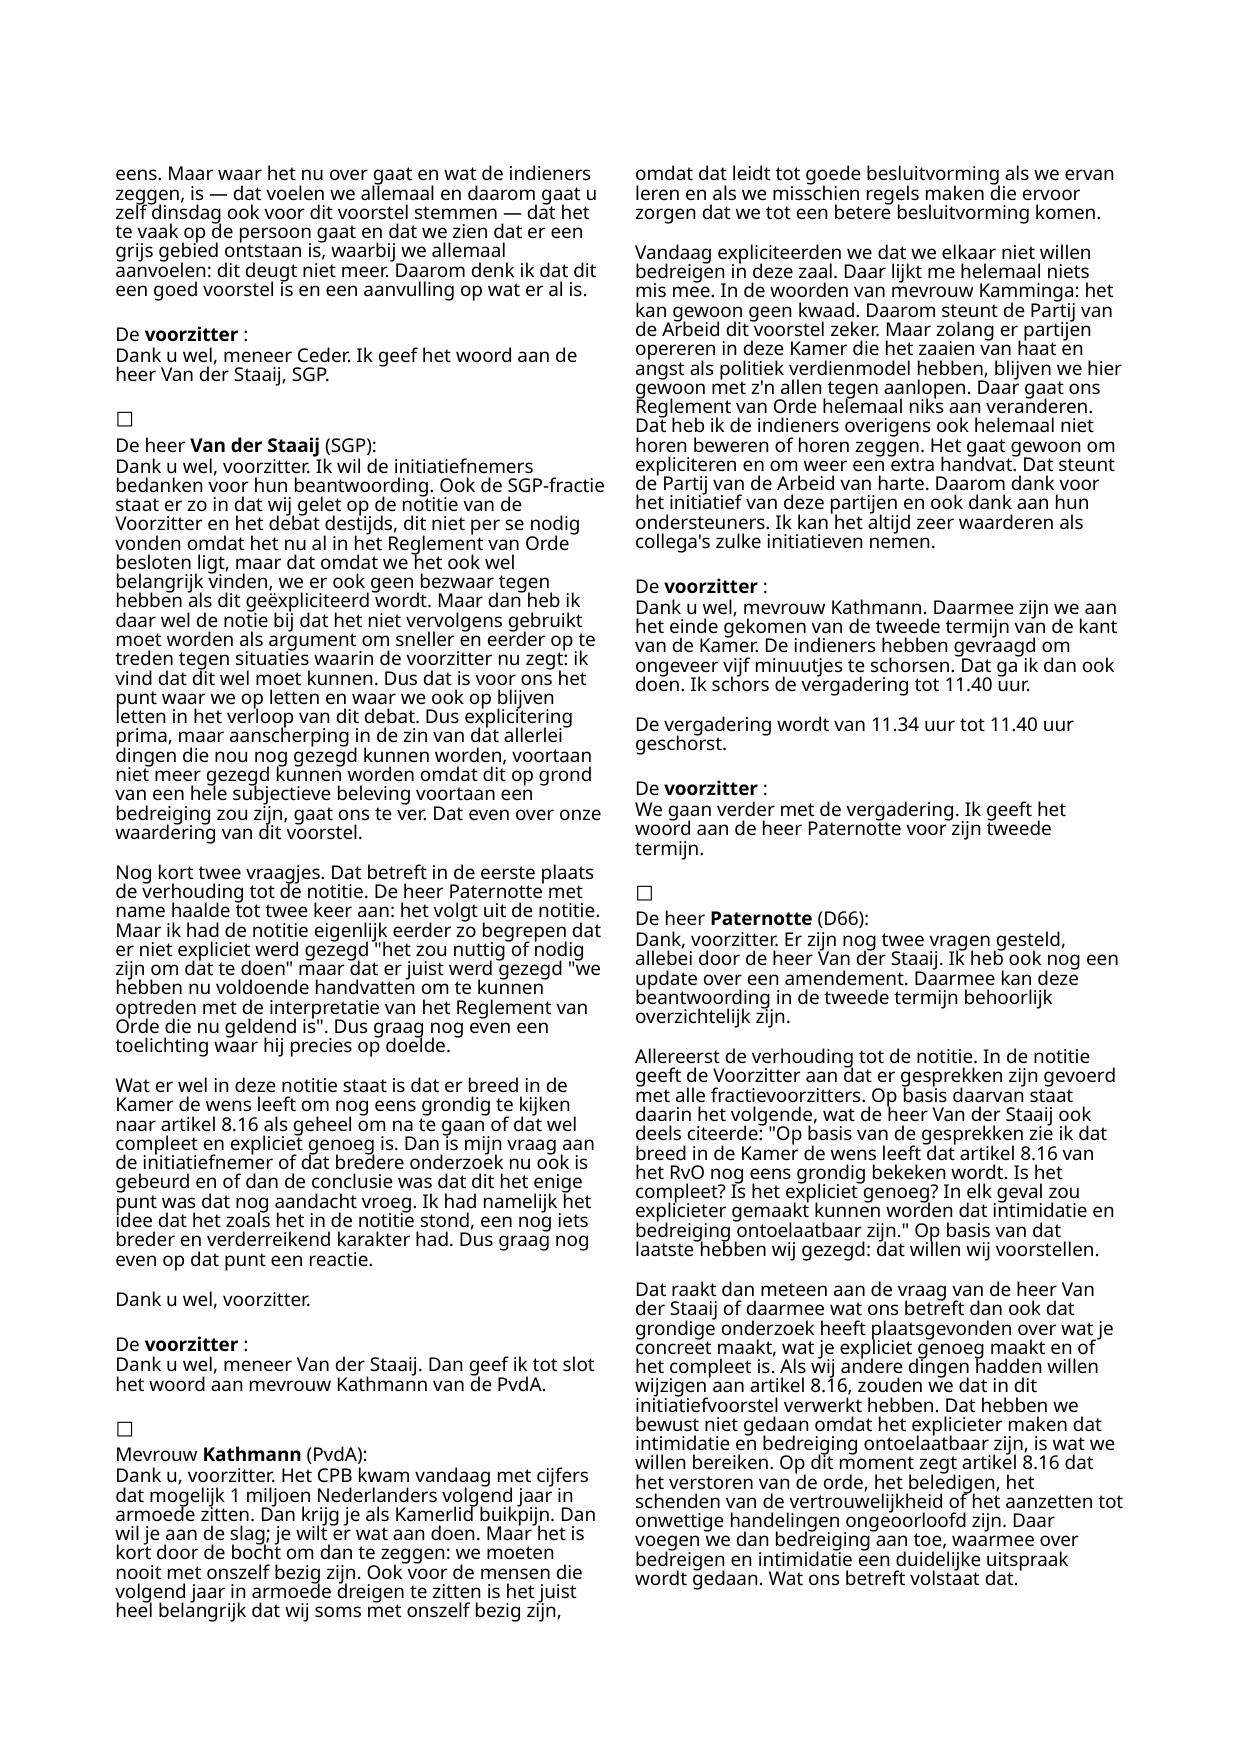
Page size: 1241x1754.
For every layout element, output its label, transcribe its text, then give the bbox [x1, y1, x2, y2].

text Dank u wel, meneer Ceder. Ik geef het woord aan de heer Van der Staaij, SGP. [115, 347, 605, 385]
text Allereerst de verhouding tot de notitie. In de notitie geeft de Voorzitter aan dat er gesprekken zijn gevoerd met alle fractievoorzitters. Op basis daarvan staat daarin het volgende, wat de heer Van der Staaij ook deels citeerde: "Op basis van de gesprekken zie ik dat breed in de Kamer de wens leeft dat artikel 8.16 van het RvO nog eens grondig bekeken wordt. Is het compleet? Is het expliciet genoeg? In elk geval zou explicieter gemaakt kunnen worden dat intimidatie en bedreiging ontoelaatbaar zijn." Op basis van dat laatste hebben wij gezegd: dat willen wij voorstellen. [635, 1048, 1125, 1260]
text De voorzitter : [635, 775, 1125, 801]
text Vandaag expliciteerden we dat we elkaar niet willen bedreigen in deze zaal. Daar lijkt me helemaal niets mis mee. In de woorden van mevrouw Kamminga: het kan gewoon geen kwaad. Daarom steunt de Partij van de Arbeid dit voorstel zeker. Maar zolang er partijen opereren in deze Kamer die het zaaien van haat en angst als politiek verdienmodel hebben, blijven we hier gewoon met z'n allen tegen aanlopen. Daar gaat ons Reglement van Orde helemaal niks aan veranderen. Dat heb ik de indieners overigens ook helemaal niet horen beweren of horen zeggen. Het gaat gewoon om expliciteren en om weer een extra handvat. Dat steunt de Partij van de Arbeid van harte. Daarom dank voor het initiatief van deze partijen en ook dank aan hun ondersteuners. Ik kan het altijd zeer waarderen als collega's zulke initiatieven nemen. [635, 244, 1125, 552]
text De heer Van der Staaij (SGP): [115, 432, 605, 458]
text ⬜ [635, 880, 1125, 905]
text Dat raakt dan meteen aan de vraag van de heer Van der Staaij of daarmee wat ons betreft dan ook dat grondige onderzoek heeft plaatsgevonden over wat je concreet maakt, wat je expliciet genoeg maakt en of het compleet is. Als wij andere dingen hadden willen wijzigen aan artikel 8.16, zouden we dat in dit initiatiefvoorstel verwerkt hebben. Dat hebben we bewust niet gedaan omdat het explicieter maken dat intimidatie en bedreiging ontoelaatbaar zijn, is wat we willen bereiken. Op dit moment zegt artikel 8.16 dat het verstoren van de orde, het beledigen, het schenden van de vertrouwelijkheid of het aanzetten tot onwettige handelingen ongeoorloofd zijn. Daar voegen we dan bedreiging aan toe, waarmee over bedreigen en intimidatie een duidelijke uitspraak wordt gedaan. Wat ons betreft volstaat dat. [635, 1281, 1125, 1589]
text De voorzitter : [115, 321, 605, 347]
text Dank u wel, mevrouw Kathmann. Daarmee zijn we aan het einde gekomen van de tweede termijn van de kant van de Kamer. De indieners hebben gevraagd om ongeveer vijf minuutjes te schorsen. Dat ga ik dan ook doen. Ik schors de vergadering tot 11.40 uur. [635, 599, 1125, 695]
text eens. Maar waar het nu over gaat en wat de indieners zeggen, is — dat voelen we allemaal en daarom gaat u zelf dinsdag ook voor dit voorstel stemmen — dat het te vaak op de persoon gaat en dat we zien dat er een grijs gebied ontstaan is, waarbij we allemaal aanvoelen: dit deugt niet meer. Daarom denk ik dat dit een goed voorstel is en een aanvulling op wat er al is. [115, 165, 605, 300]
text Dank, voorzitter. Er zijn nog twee vragen gesteld, allebei door de heer Van der Staaij. Ik heb ook nog een update over een amendement. Daarmee kan deze beantwoording in de tweede termijn behoorlijk overzichtelijk zijn. [635, 931, 1125, 1027]
text Mevrouw Kathmann (PvdA): [115, 1442, 605, 1467]
text Dank u wel, voorzitter. Ik wil de initiatiefnemers bedanken voor hun beantwoording. Ook de SGP-fractie staat er zo in dat wij gelet op de notitie van de Voorzitter en het debat destijds, dit niet per se nodig vonden omdat het nu al in het Reglement van Orde besloten ligt, maar dat omdat we het ook wel belangrijk vinden, we er ook geen bezwaar tegen hebben als dit geëxpliciteerd wordt. Maar dan heb ik daar wel de notie bij dat het niet vervolgens gebruikt moet worden als argument om sneller en eerder op te treden tegen situaties waarin de voorzitter nu zegt: ik vind dat dit wel moet kunnen. Dus dat is voor ons het punt waar we op letten en waar we ook op blijven letten in het verloop van dit debat. Dus explicitering prima, maar aanscherping in de zin van dat allerlei dingen die nou nog gezegd kunnen worden, voortaan niet meer gezegd kunnen worden omdat dit op grond van een hele subjectieve beleving voortaan een bedreiging zou zijn, gaat ons te ver. Dat even over onze waardering van dit voorstel. [115, 458, 605, 843]
text De vergadering wordt van 11.34 uur tot 11.40 uur geschorst. [635, 716, 1125, 754]
text De voorzitter : [115, 1331, 605, 1356]
text Nog kort twee vraagjes. Dat betreft in de eerste plaats de verhouding tot de notitie. De heer Paternotte met name haalde tot twee keer aan: het volgt uit de notitie. Maar ik had de notitie eigenlijk eerder zo begrepen dat er niet expliciet werd gezegd "het zou nuttig of nodig zijn om dat te doen" maar dat er juist werd gezegd "we hebben nu voldoende handvatten om te kunnen optreden met de interpretatie van het Reglement van Orde die nu geldend is". Dus graag nog even een toelichting waar hij precies op doelde. [115, 864, 605, 1056]
text ⬜ [115, 1416, 605, 1442]
text omdat dat leidt tot goede besluitvorming als we ervan leren en als we misschien regels maken die ervoor zorgen dat we tot een betere besluitvorming komen. [635, 165, 1125, 223]
text Dank u wel, voorzitter. [115, 1291, 605, 1310]
text ⬜ [115, 406, 605, 432]
text De heer Paternotte (D66): [635, 905, 1125, 931]
text Dank u wel, meneer Van der Staaij. Dan geef ik tot slot het woord aan mevrouw Kathmann van de PvdA. [115, 1356, 605, 1395]
text Dank u, voorzitter. Het CPB kwam vandaag met cijfers dat mogelijk 1 miljoen Nederlanders volgend jaar in armoede zitten. Dan krijg je als Kamerlid buikpijn. Dan wil je aan de slag; je wilt er wat aan doen. Maar het is kort door de bocht om dan te zeggen: we moeten nooit met onszelf bezig zijn. Ook voor de mensen die volgend jaar in armoede dreigen te zitten is het juist heel belangrijk dat wij soms met onszelf bezig zijn, [115, 1467, 605, 1621]
text Wat er wel in deze notitie staat is dat er breed in de Kamer de wens leeft om nog eens grondig te kijken naar artikel 8.16 als geheel om na te gaan of dat wel compleet en expliciet genoeg is. Dan is mijn vraag aan de initiatiefnemer of dat bredere onderzoek nu ook is gebeurd en of dan de conclusie was dat dit het enige punt was dat nog aandacht vroeg. Ik had namelijk het idee dat het zoals het in de notitie stond, een nog iets breder en verderreikend karakter had. Dus graag nog even op dat punt een reactie. [115, 1077, 605, 1270]
text We gaan verder met de vergadering. Ik geeft het woord aan de heer Paternotte voor zijn tweede termijn. [635, 801, 1125, 859]
text De voorzitter : [635, 573, 1125, 599]
